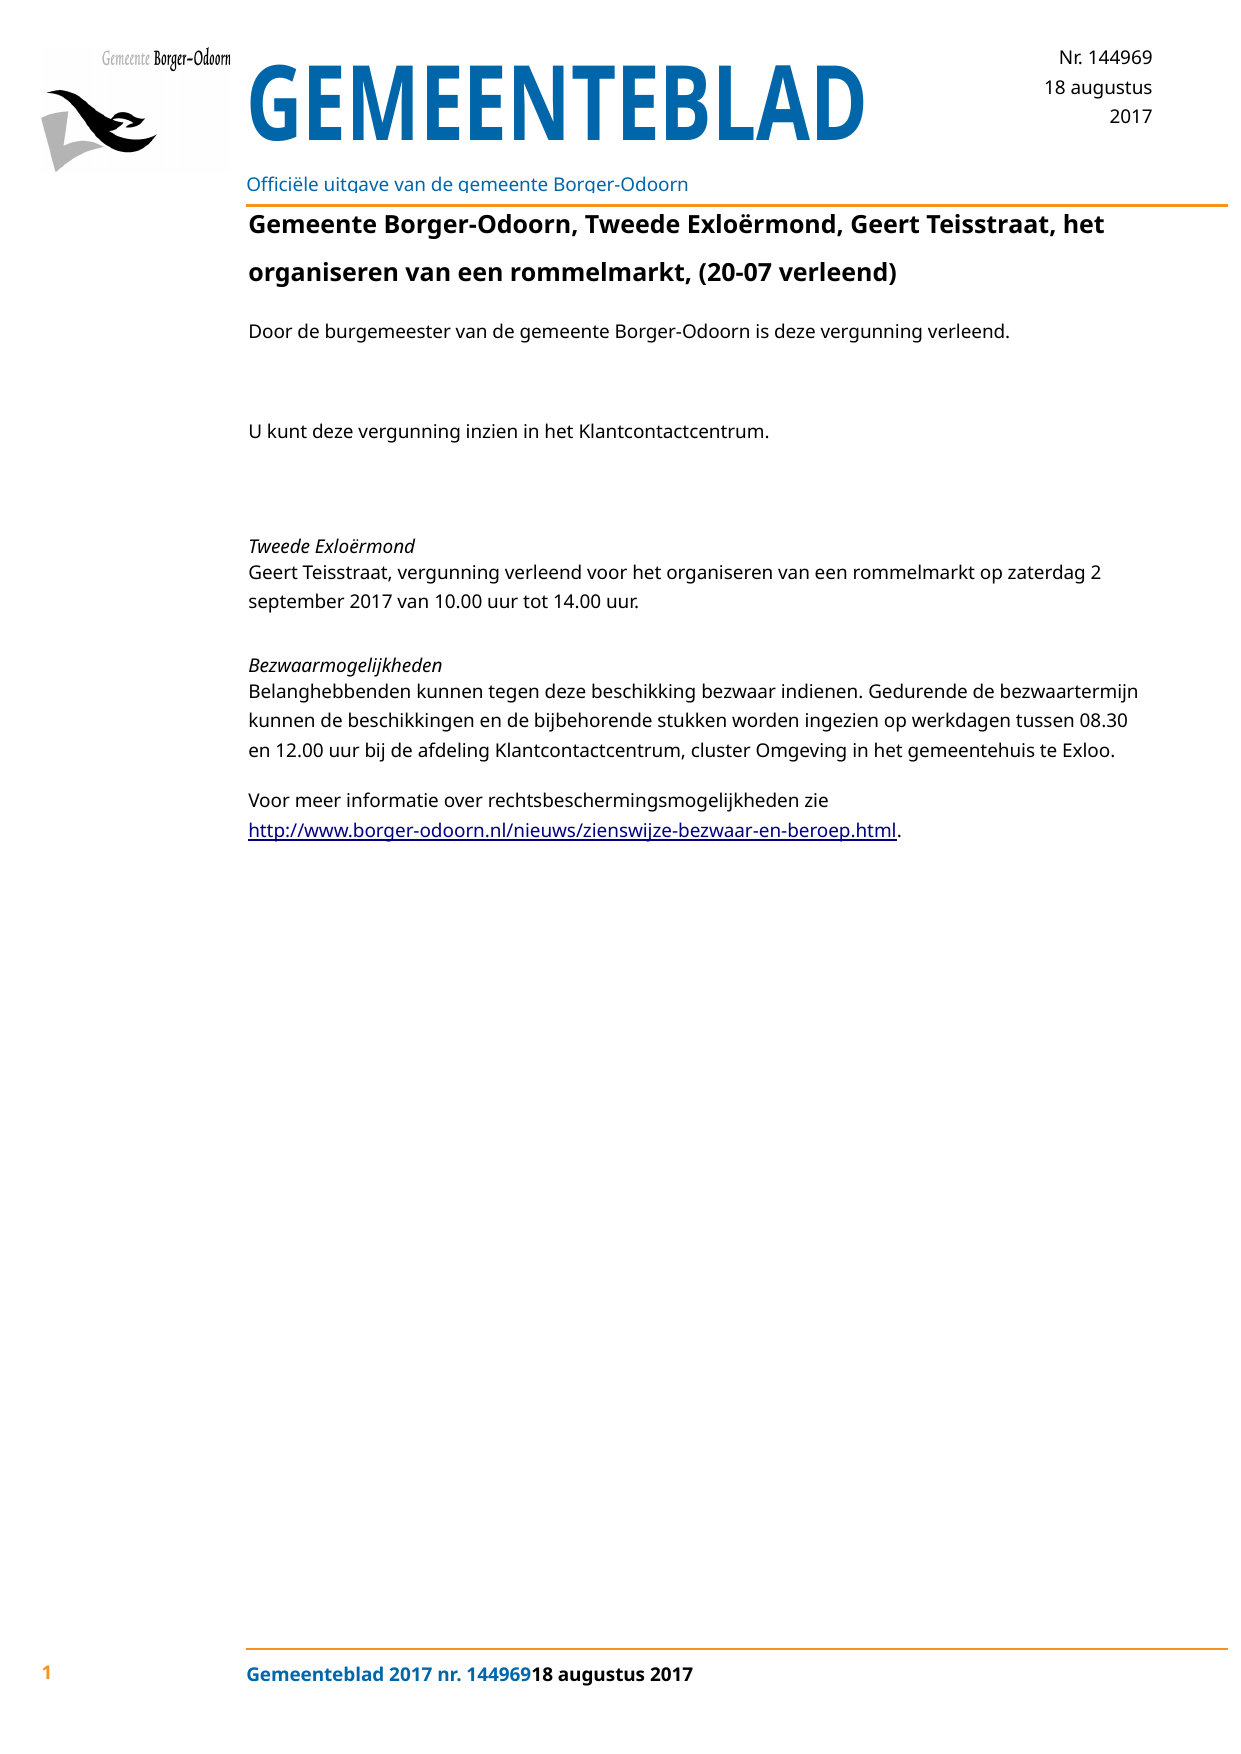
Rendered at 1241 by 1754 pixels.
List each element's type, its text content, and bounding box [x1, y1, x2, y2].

text Geert Teisstraat, vergunning verleend voor het organiseren van een rommelmarkt op zaterdag 2 september 2017 van 10.00 uur tot 14.00 uur. [248, 559, 1152, 614]
text Gemeente Borger-Odoorn, Tweede Exloërmond, Geert Teisstraat, het organiseren van een rommelmarkt, (20-07 verleend) [248, 207, 1152, 288]
text U kunt deze vergunning inzien in het Klantcontactcentrum. [248, 419, 1152, 444]
text Voor meer informatie over rechtsbeschermingsmogelijkheden zie http://www.borger-odoorn.nl/nieuws/zienswijze-bezwaar-en-beroep.html. [248, 788, 1152, 843]
text Bezwaarmogelijkheden [248, 652, 1152, 678]
text Belanghebbenden kunnen tegen deze beschikking bezwaar indienen. Gedurende de bezwaartermijn kunnen de beschikkingen en de bijbehorende stukken worden ingezien op werkdagen tussen 08.30 en 12.00 uur bij de afdeling Klantcontactcentrum, cluster Omgeving in het gemeentehuis te Exloo. [248, 678, 1152, 763]
text Tweede Exloërmond [248, 533, 1152, 559]
text Door de burgemeester van de gemeente Borger-Odoorn is deze vergunning verleend. [248, 318, 1152, 344]
picture [41, 47, 231, 172]
